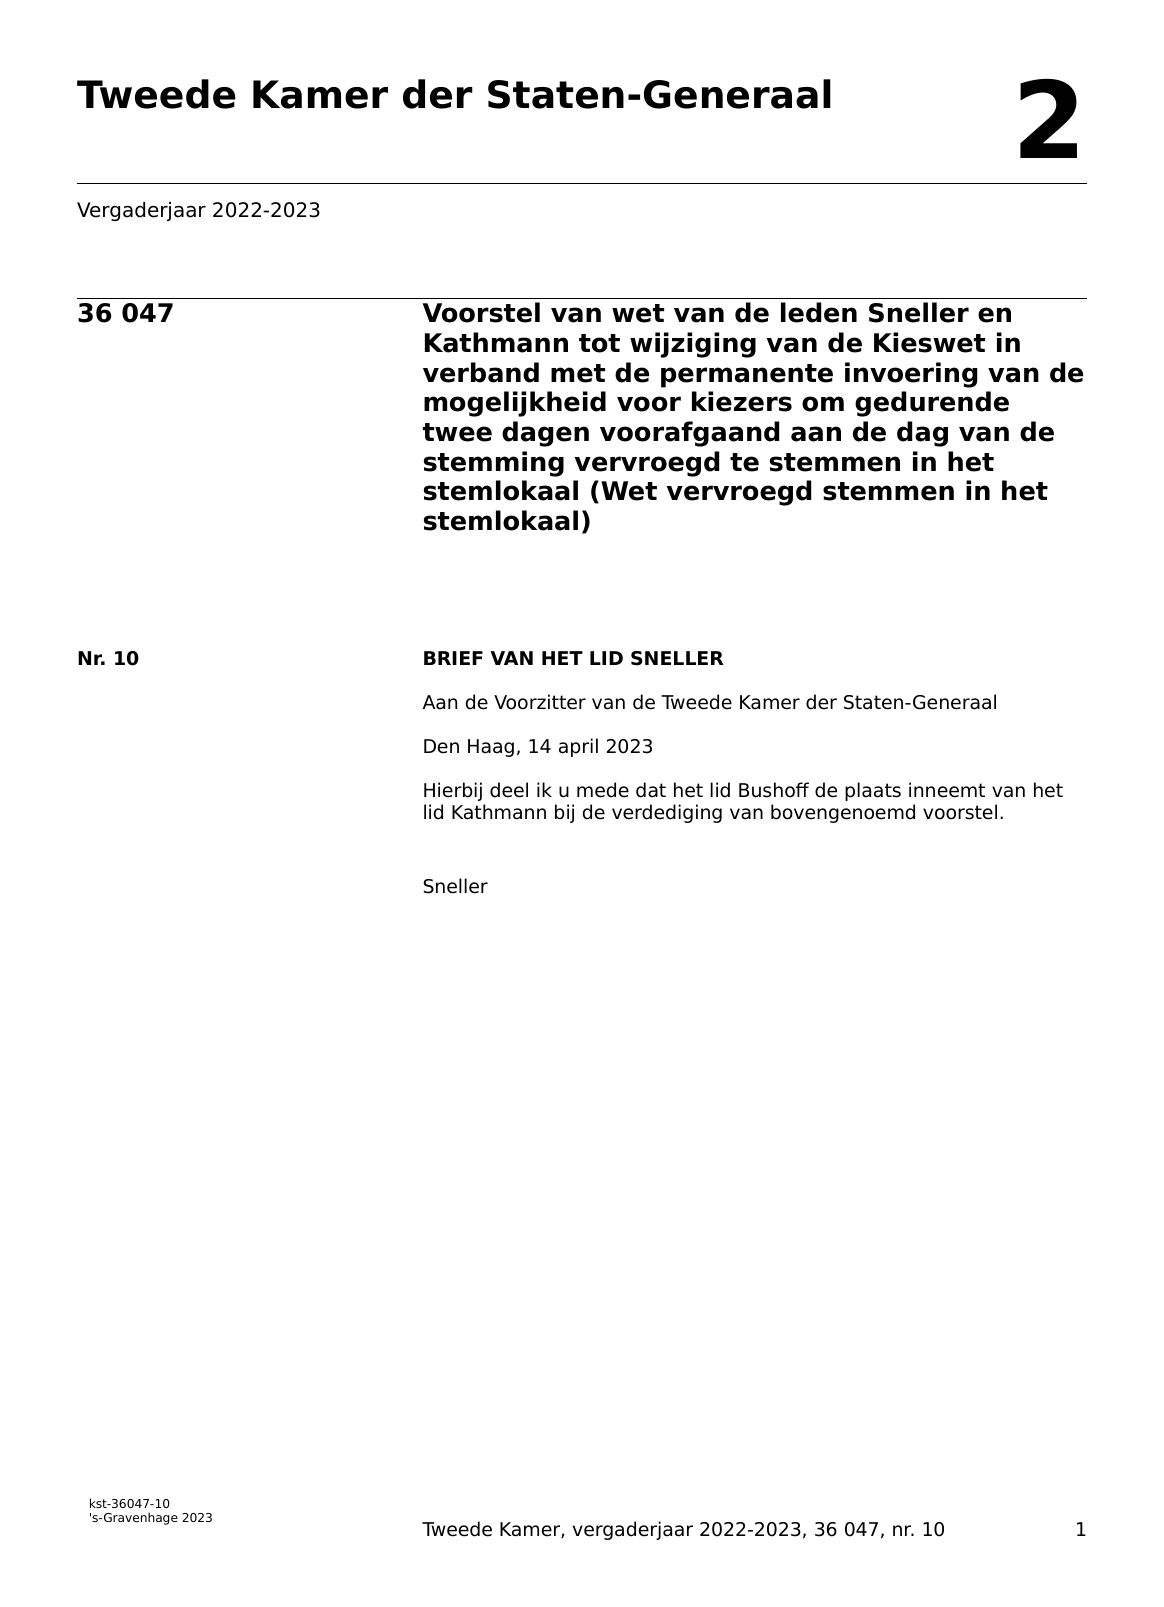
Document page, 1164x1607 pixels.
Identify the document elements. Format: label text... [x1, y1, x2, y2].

text Sneller [422, 854, 1087, 898]
text 's-Gravenhage 2023 [88, 1511, 323, 1525]
text Aan de Voorzitter van de Tweede Kamer der Staten-Generaal [422, 692, 1087, 714]
table_header 2 [886, 59, 1087, 183]
text Den Haag, 14 april 2023 [422, 736, 1087, 758]
subtitle 36 047 Voorstel van wet van de leden Sneller en Kathmann tot wijziging van de Kieswet in verband met de permanente invoering van de mogelijkheid voor kiezers om gedurende twee dagen voorafgaand aan de dag van de stemming vervroegd te stemmen in het stemlokaal (Wet vervroegd stemmen in het stemlokaal) [77, 299, 1087, 536]
text kst-36047-10 [88, 1497, 323, 1511]
subtitle Nr. 10 BRIEF VAN HET LID SNELLER [77, 647, 1087, 669]
text Hierbij deel ik u mede dat het lid Bushoff de plaats inneemt van het lid Kathmann bij de verdediging van bovengenoemd voorstel. [422, 780, 1087, 824]
table_header Tweede Kamer der Staten-Generaal [77, 59, 886, 183]
table_cell Vergaderjaar 2022-2023 [77, 184, 1087, 298]
